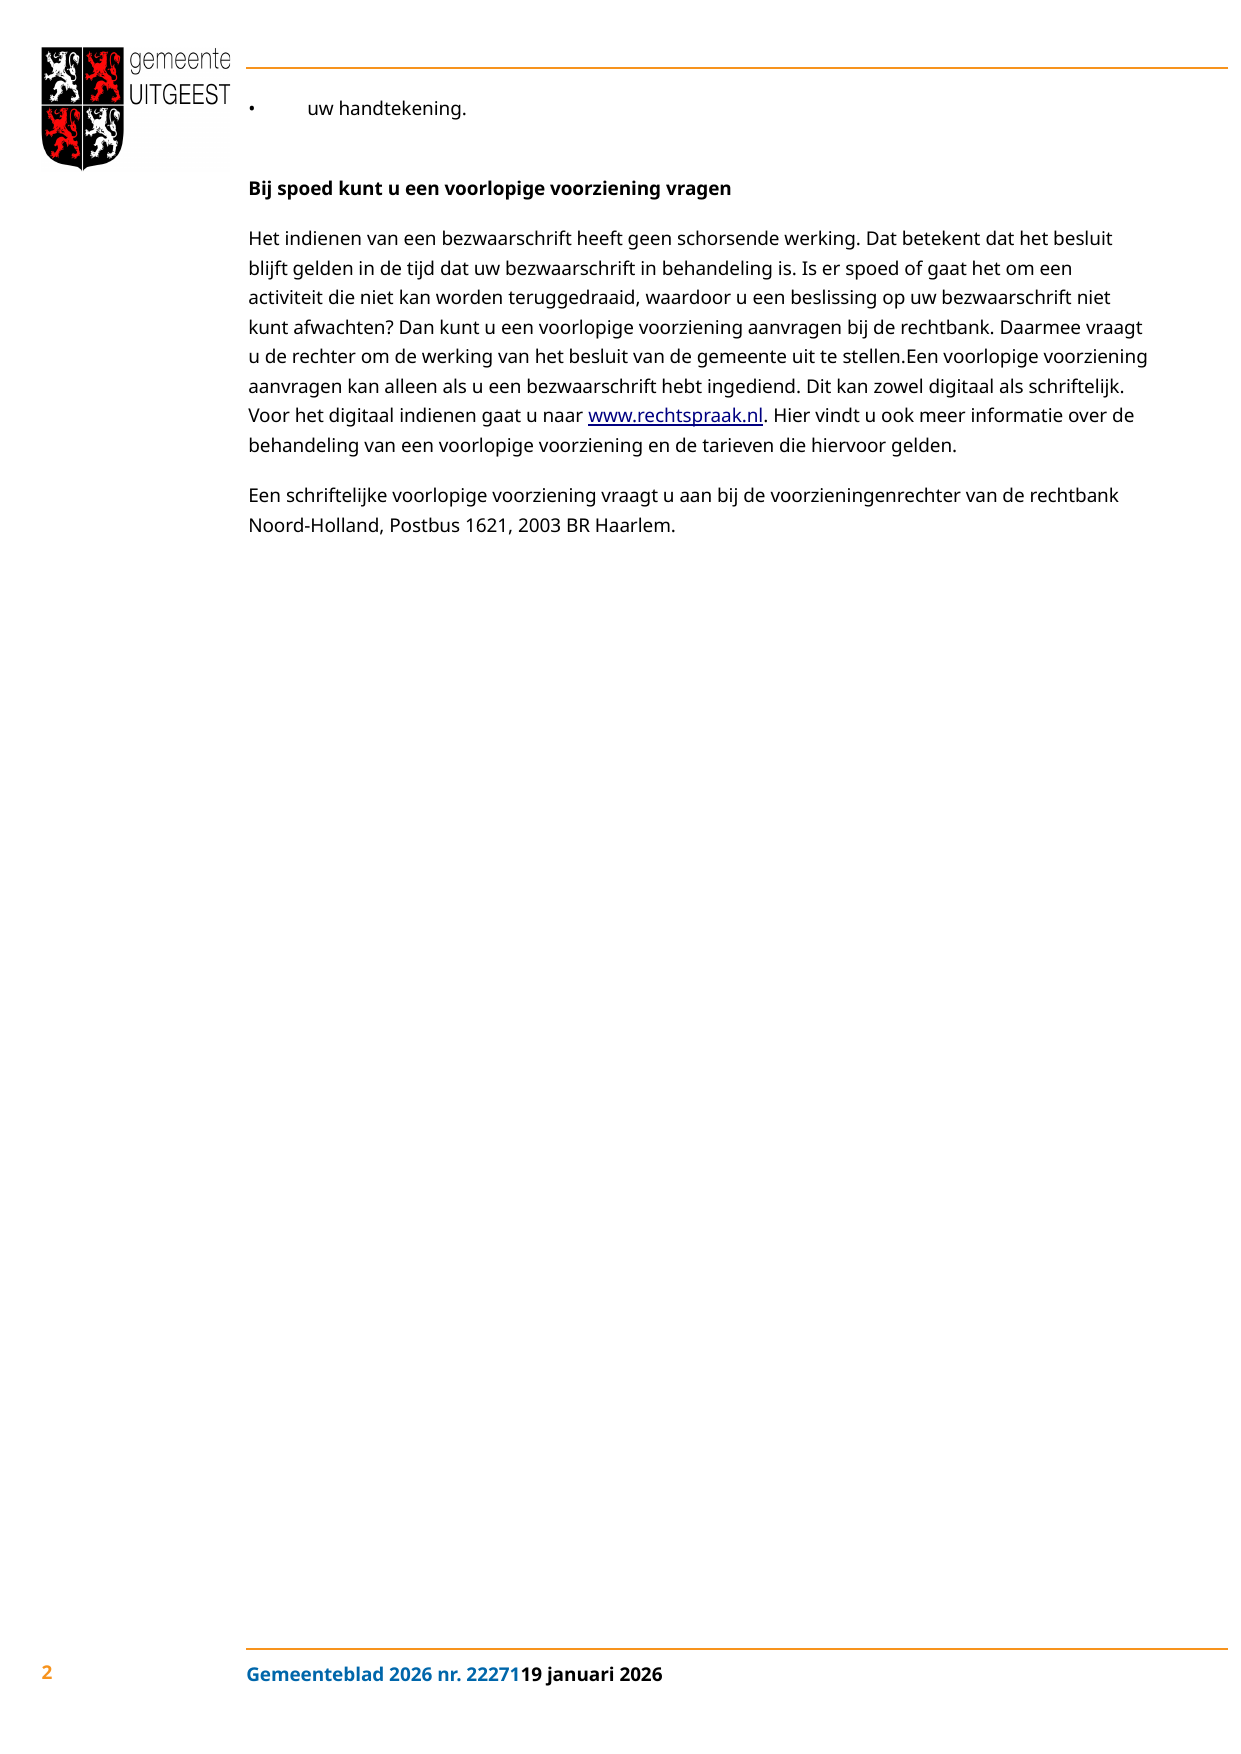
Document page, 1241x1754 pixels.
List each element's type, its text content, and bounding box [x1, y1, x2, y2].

picture [41, 47, 231, 172]
text Bij spoed kunt u een voorlopige voorziening vragen [248, 175, 1152, 201]
list uw handtekening. [248, 95, 1152, 121]
text Het indienen van een bezwaarschrift heeft geen schorsende werking. Dat betekent dat het besluit blijft gelden in de tijd dat uw bezwaarschrift in behandeling is. Is er spoed of gaat het om een activiteit die niet kan worden teruggedraaid, waardoor u een beslissing op uw bezwaarschrift niet kunt afwachten? Dan kunt u een voorlopige voorziening aanvragen bij de rechtbank. Daarmee vraagt u de rechter om de werking van het besluit van de gemeente uit te stellen.Een voorlopige voorziening aanvragen kan alleen als u een bezwaarschrift hebt ingediend. Dit kan zowel digitaal als schriftelijk. Voor het digitaal indienen gaat u naar www.rechtspraak.nl. Hier vindt u ook meer informatie over de behandeling van een voorlopige voorziening en de tarieven die hiervoor gelden. [248, 225, 1152, 458]
text Een schriftelijke voorlopige voorziening vraagt u aan bij de voorzieningenrechter van de rechtbank Noord-Holland, Postbus 1621, 2003 BR Haarlem. [248, 483, 1152, 538]
